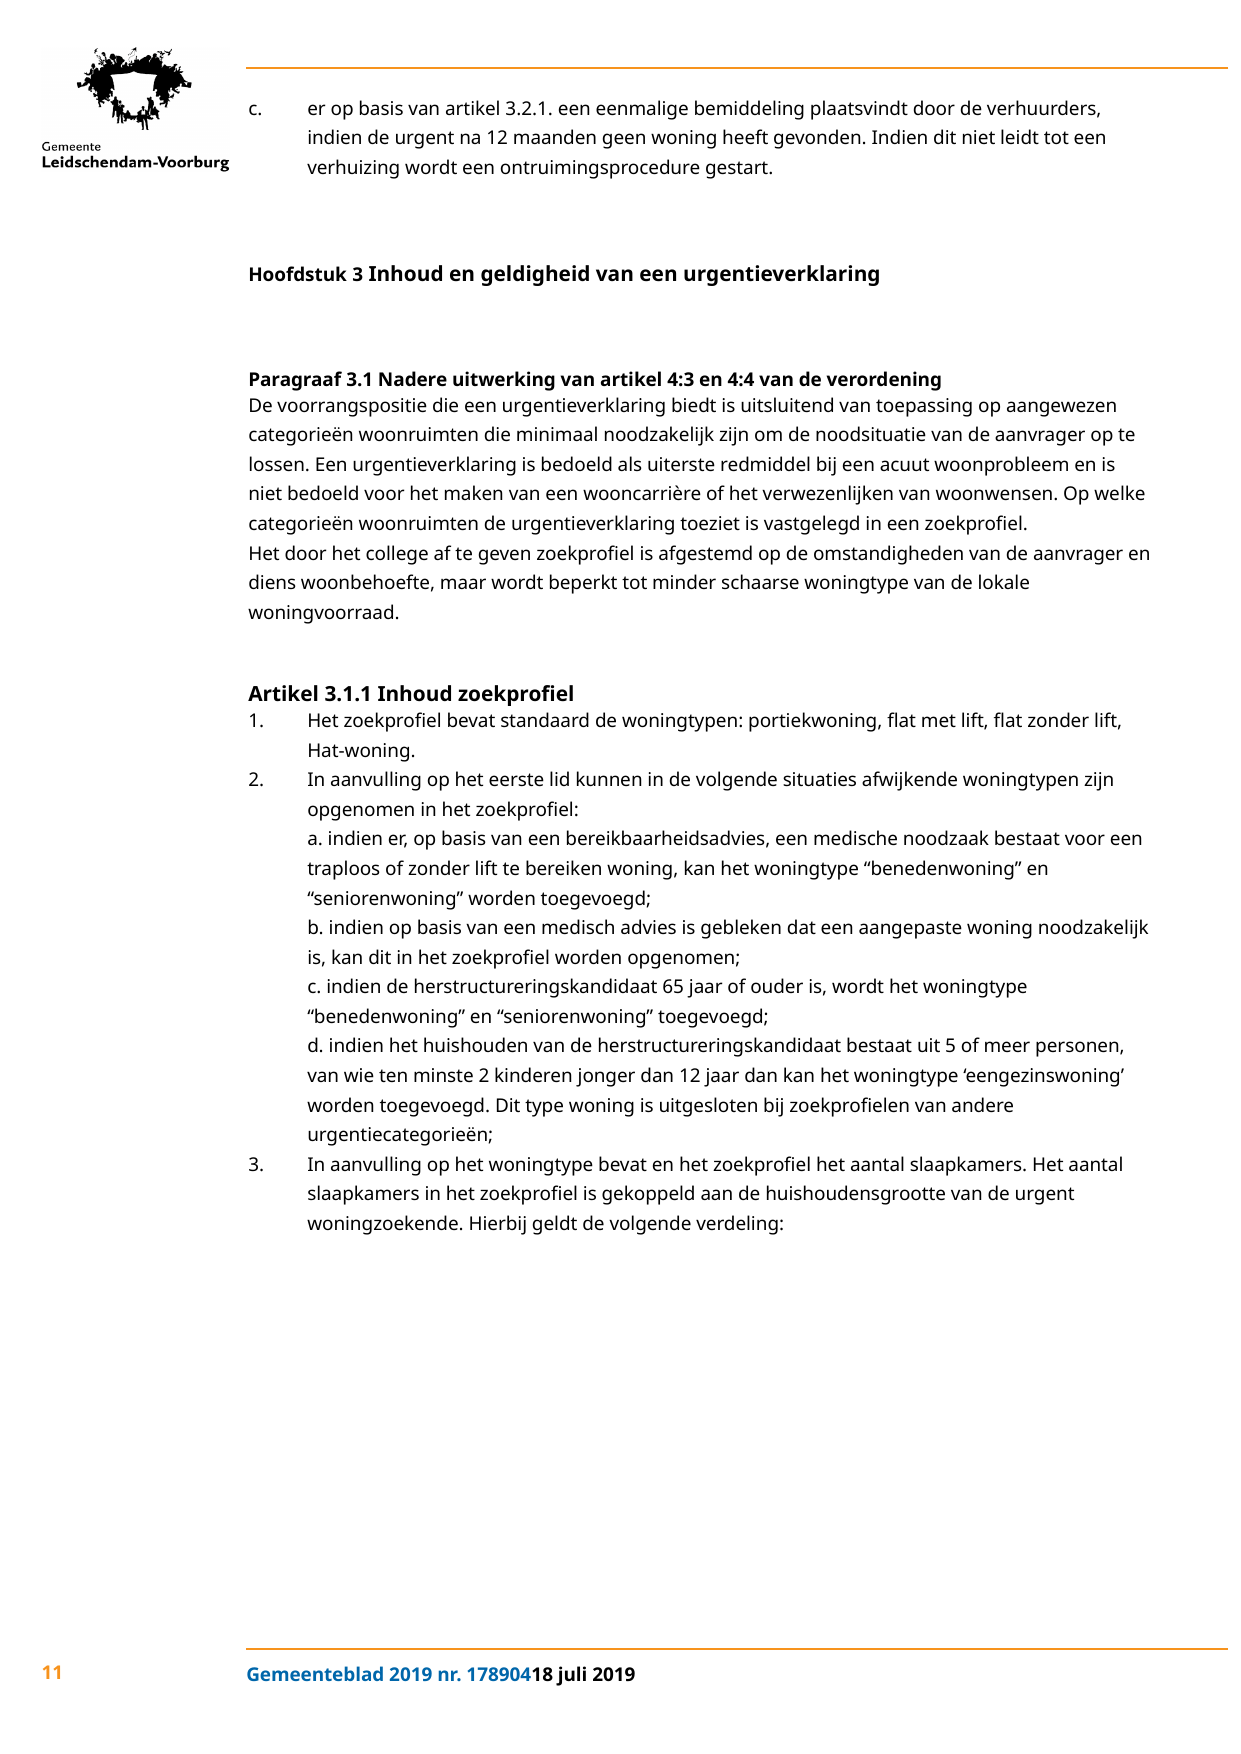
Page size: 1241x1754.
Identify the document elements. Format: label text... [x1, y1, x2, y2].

list d. indien het huishouden van de herstructureringskandidaat bestaat uit 5 of meer personen, van wie ten minste 2 kinderen jonger dan 12 jaar dan kan het woningtype ‘eengezinswoning’ worden toegevoegd. Dit type woning is uitgesloten bij zoekprofielen van andere urgentiecategorieën; [248, 1033, 1152, 1147]
list er op basis van artikel 3.2.1. een eenmalige bemiddeling plaatsvindt door de verhuurders, indien de urgent na 12 maanden geen woning heeft gevonden. Indien dit niet leidt tot een verhuizing wordt een ontruimingsprocedure gestart. [248, 95, 1152, 180]
list In aanvulling op het eerste lid kunnen in de volgende situaties afwijkende woningtypen zijn opgenomen in het zoekprofiel: [248, 766, 1152, 822]
list c. indien de herstructureringskandidaat 65 jaar of ouder is, wordt het woningtype “benedenwoning” en “seniorenwoning” toegevoegd; [248, 973, 1152, 1029]
list b. indien op basis van een medisch advies is gebleken dat een aangepaste woning noodzakelijk is, kan dit in het zoekprofiel worden opgenomen; [248, 914, 1152, 970]
text Het door het college af te geven zoekprofiel is afgestemd op de omstandigheden van de aanvrager en diens woonbehoefte, maar wordt beperkt tot minder schaarse woningtype van de lokale woningvoorraad. [248, 540, 1152, 624]
text Paragraaf 3.1 Nadere uitwerking van artikel 4:3 en 4:4 van de verordening [248, 366, 1152, 392]
picture [41, 47, 231, 172]
list Het zoekprofiel bevat standaard de woningtypen: portiekwoning, flat met lift, flat zonder lift, Hat-woning. [248, 707, 1152, 763]
text De voorrangspositie die een urgentieverklaring biedt is uitsluitend van toepassing op aangewezen categorieën woonruimten die minimaal noodzakelijk zijn om de noodsituatie van de aanvrager op te lossen. Een urgentieverklaring is bedoeld als uiterste redmiddel bij een acuut woonprobleem en is niet bedoeld voor het maken van een wooncarrière of het verwezenlijken van woonwensen. Op welke categorieën woonruimten de urgentieverklaring toeziet is vastgelegd in een zoekprofiel. [248, 392, 1152, 536]
list a. indien er, op basis van een bereikbaarheidsadvies, een medische noodzaak bestaat voor een traploos of zonder lift te bereiken woning, kan het woningtype “benedenwoning” en “seniorenwoning” worden toegevoegd; [248, 826, 1152, 911]
text Hoofdstuk 3 Inhoud en geldigheid van een urgentieverklaring [248, 259, 1152, 287]
text Artikel 3.1.1 Inhoud zoekprofiel [248, 679, 1152, 707]
list In aanvulling op het woningtype bevat en het zoekprofiel het aantal slaapkamers. Het aantal slaapkamers in het zoekprofiel is gekoppeld aan de huishoudensgrootte van de urgent woningzoekende. Hierbij geldt de volgende verdeling: [248, 1151, 1152, 1236]
